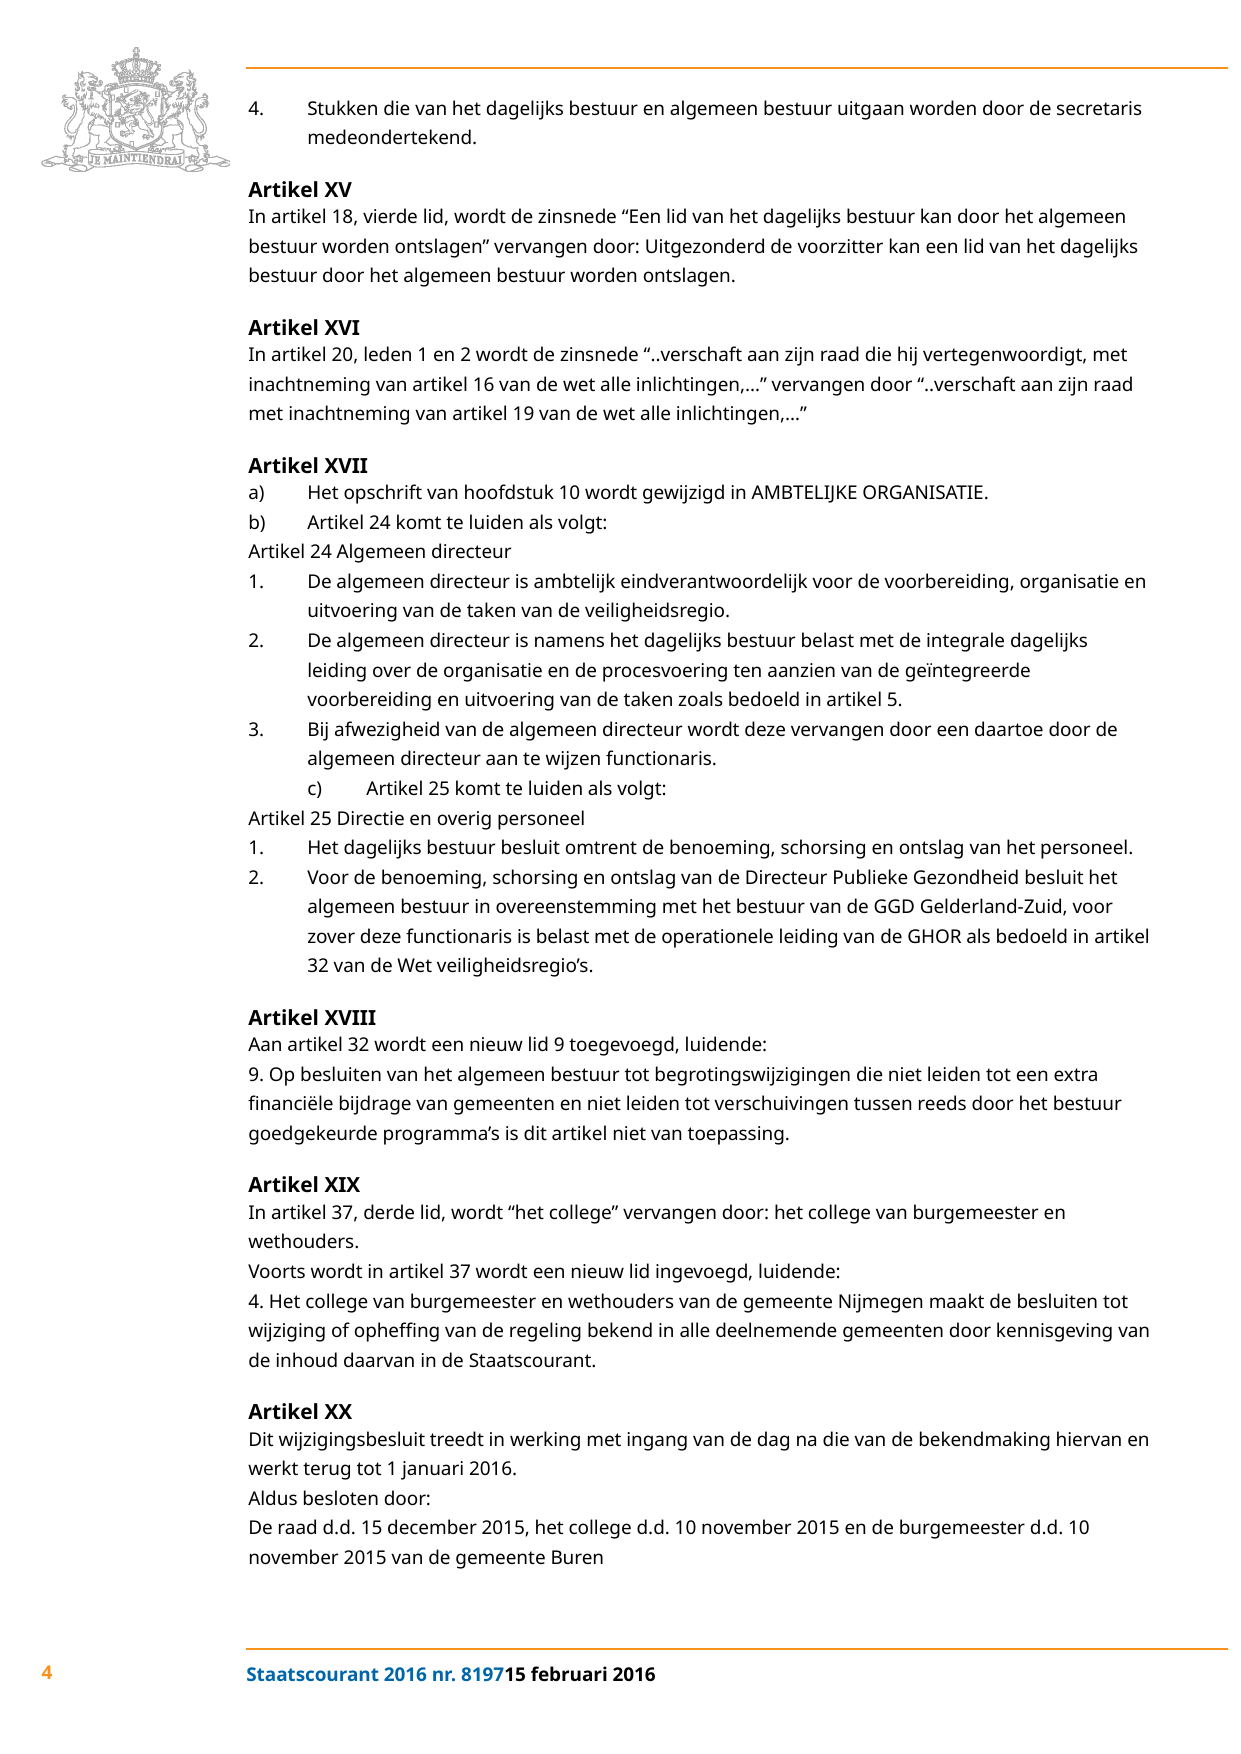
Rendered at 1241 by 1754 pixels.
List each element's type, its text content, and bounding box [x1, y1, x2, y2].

text Aan artikel 32 wordt een nieuw lid 9 toegevoegd, luidende: [248, 1031, 1152, 1057]
text Artikel XVII [248, 451, 1152, 479]
text Artikel XIX [248, 1171, 1152, 1199]
text 4. Het college van burgemeester en wethouders van de gemeente Nijmegen maakt de besluiten tot wijziging of opheffing van de regeling bekend in alle deelnemende gemeenten door kennisgeving van de inhoud daarvan in de Staatscourant. [248, 1288, 1152, 1373]
text 9. Op besluiten van het algemeen bestuur tot begrotingswijzigingen die niet leiden tot een extra financiële bijdrage van gemeenten en niet leiden tot verschuivingen tussen reeds door het bestuur goedgekeurde programma’s is dit artikel niet van toepassing. [248, 1061, 1152, 1146]
text Artikel 24 Algemeen directeur [248, 538, 1152, 564]
list Voor de benoeming, schorsing en ontslag van de Directeur Publieke Gezondheid besluit het algemeen bestuur in overeenstemming met het bestuur van de GGD Gelderland-Zuid, voor zover deze functionaris is belast met de operationele leiding van de GHOR als bedoeld in artikel 32 van de Wet veiligheidsregio’s. [248, 864, 1152, 978]
list Artikel 24 komt te luiden als volgt: [248, 509, 1152, 534]
text Artikel XVI [248, 313, 1152, 341]
list Stukken die van het dagelijks bestuur en algemeen bestuur uitgaan worden door de secretaris medeondertekend. [248, 95, 1152, 150]
text Aldus besloten door: [248, 1485, 1152, 1511]
text In artikel 20, leden 1 en 2 wordt de zinsnede “..verschaft aan zijn raad die hij vertegenwoordigt, met inachtneming van artikel 16 van de wet alle inlichtingen,…” vervangen door “..verschaft aan zijn raad met inachtneming van artikel 19 van de wet alle inlichtingen,…” [248, 341, 1152, 426]
text De raad d.d. 15 december 2015, het college d.d. 10 november 2015 en de burgemeester d.d. 10 november 2015 van de gemeente Buren [248, 1514, 1152, 1570]
text Dit wijzigingsbesluit treedt in werking met ingang van de dag na die van de bekendmaking hiervan en werkt terug tot 1 januari 2016. [248, 1426, 1152, 1481]
text Artikel XV [248, 175, 1152, 203]
text In artikel 37, derde lid, wordt “het college” vervangen door: het college van burgemeester en wethouders. [248, 1199, 1152, 1254]
list Het opschrift van hoofdstuk 10 wordt gewijzigd in AMBTELIJKE ORGANISATIE. [248, 479, 1152, 505]
list Bij afwezigheid van de algemeen directeur wordt deze vervangen door een daartoe door de algemeen directeur aan te wijzen functionaris. [248, 716, 1152, 771]
picture [41, 47, 231, 172]
text Voorts wordt in artikel 37 wordt een nieuw lid ingevoegd, luidende: [248, 1258, 1152, 1284]
list De algemeen directeur is ambtelijk eindverantwoordelijk voor de voorbereiding, organisatie en uitvoering van de taken van de veiligheidsregio. [248, 568, 1152, 623]
text Artikel XVIII [248, 1003, 1152, 1031]
text In artikel 18, vierde lid, wordt de zinsnede “Een lid van het dagelijks bestuur kan door het algemeen bestuur worden ontslagen” vervangen door: Uitgezonderd de voorzitter kan een lid van het dagelijks bestuur door het algemeen bestuur worden ontslagen. [248, 203, 1152, 288]
list Artikel 25 komt te luiden als volgt: [307, 775, 1152, 801]
text Artikel 25 Directie en overig personeel [248, 805, 1152, 830]
list Het dagelijks bestuur besluit omtrent de benoeming, schorsing en ontslag van het personeel. [248, 834, 1152, 860]
text Artikel XX [248, 1397, 1152, 1426]
list De algemeen directeur is namens het dagelijks bestuur belast met de integrale dagelijks leiding over de organisatie en de procesvoering ten aanzien van de geïntegreerde voorbereiding en uitvoering van de taken zoals bedoeld in artikel 5. [248, 627, 1152, 712]
